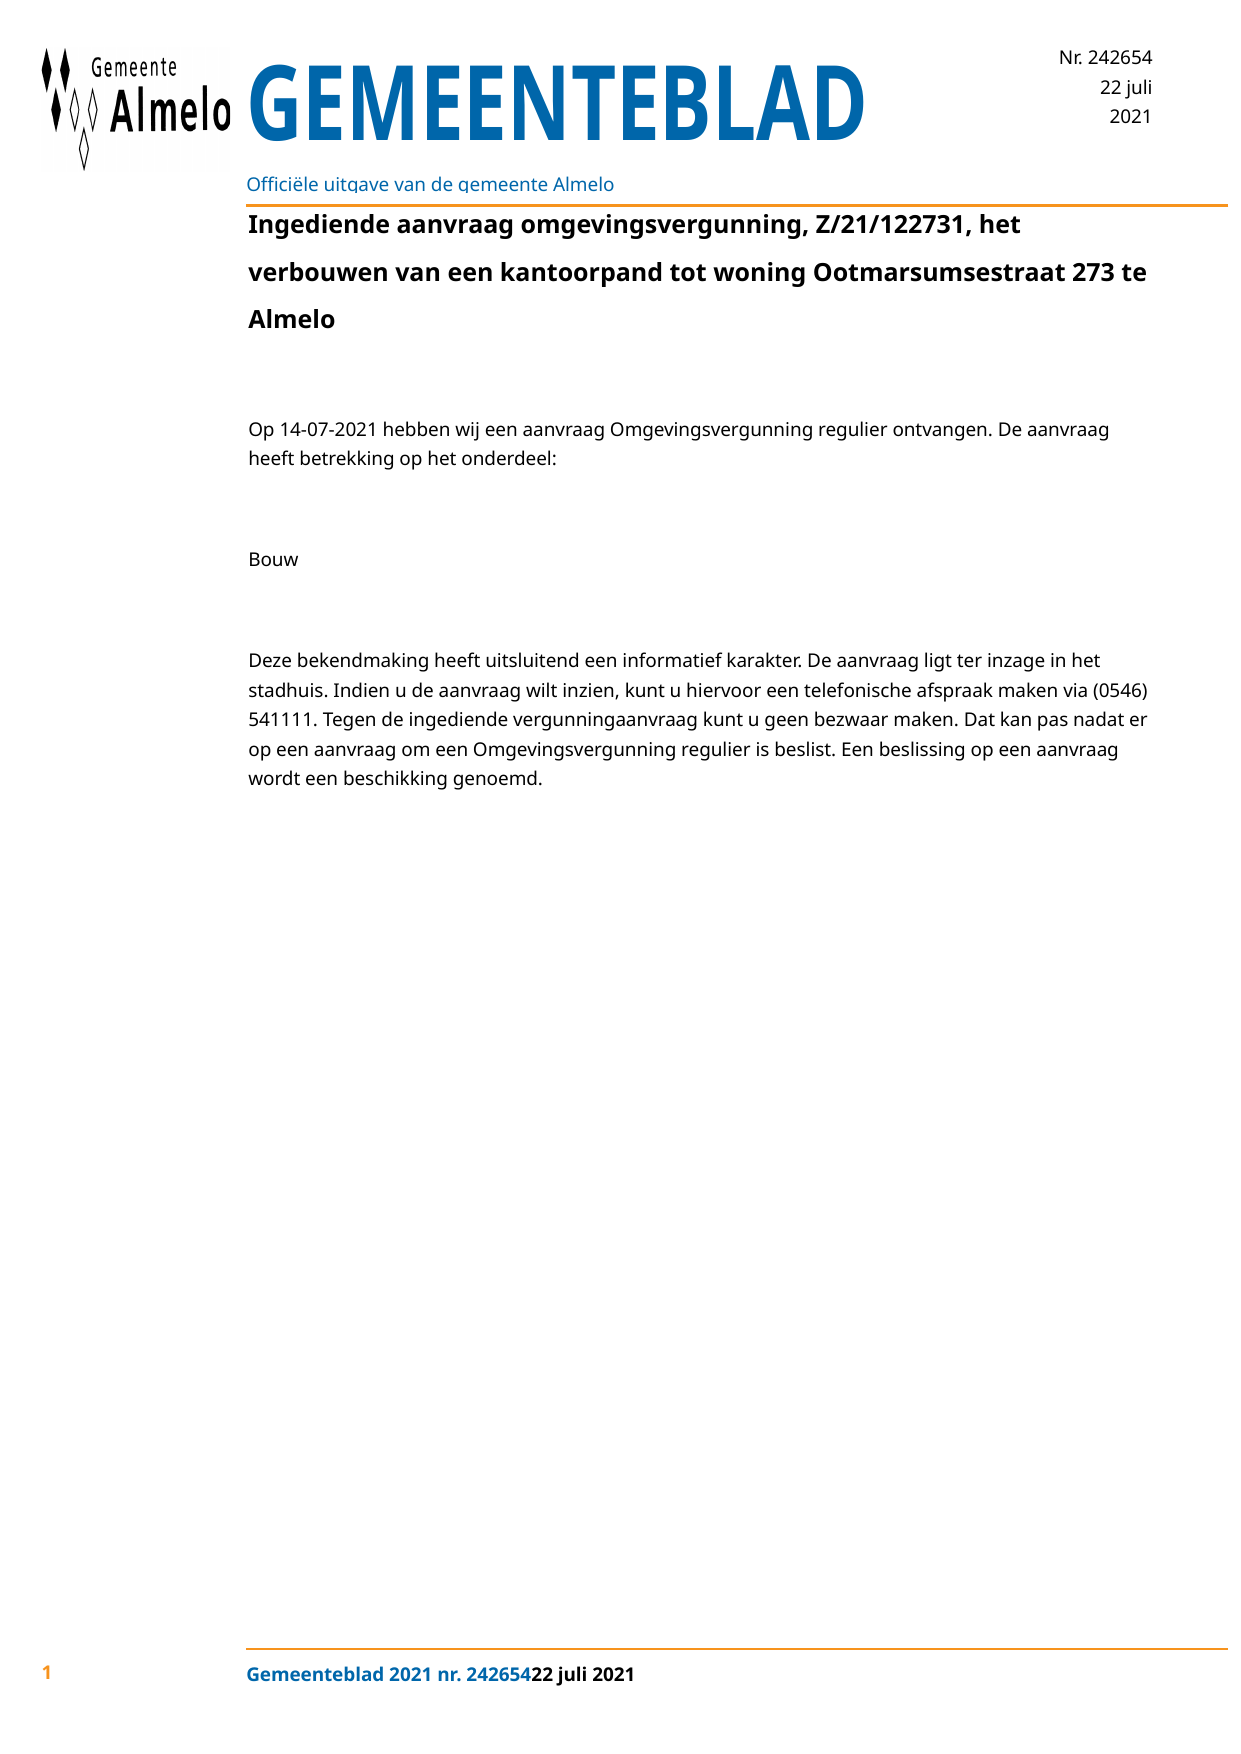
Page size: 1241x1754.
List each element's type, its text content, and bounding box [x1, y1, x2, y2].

text Bouw [248, 546, 1152, 572]
picture [41, 47, 231, 172]
text Deze bekendmaking heeft uitsluitend een informatief karakter. De aanvraag ligt ter inzage in het stadhuis. Indien u de aanvraag wilt inzien, kunt u hiervoor een telefonische afspraak maken via (0546) 541111. Tegen de ingediende vergunningaanvraag kunt u geen bezwaar maken. Dat kan pas nadat er op een aanvraag om een Omgevingsvergunning regulier is beslist. Een beslissing op een aanvraag wordt een beschikking genoemd. [248, 647, 1152, 791]
text Op 14-07-2021 hebben wij een aanvraag Omgevingsvergunning regulier ontvangen. De aanvraag heeft betrekking op het onderdeel: [248, 416, 1152, 471]
text Ingediende aanvraag omgevingsvergunning, Z/21/122731, het verbouwen van een kantoorpand tot woning Ootmarsumsestraat 273 te Almelo [248, 207, 1152, 336]
